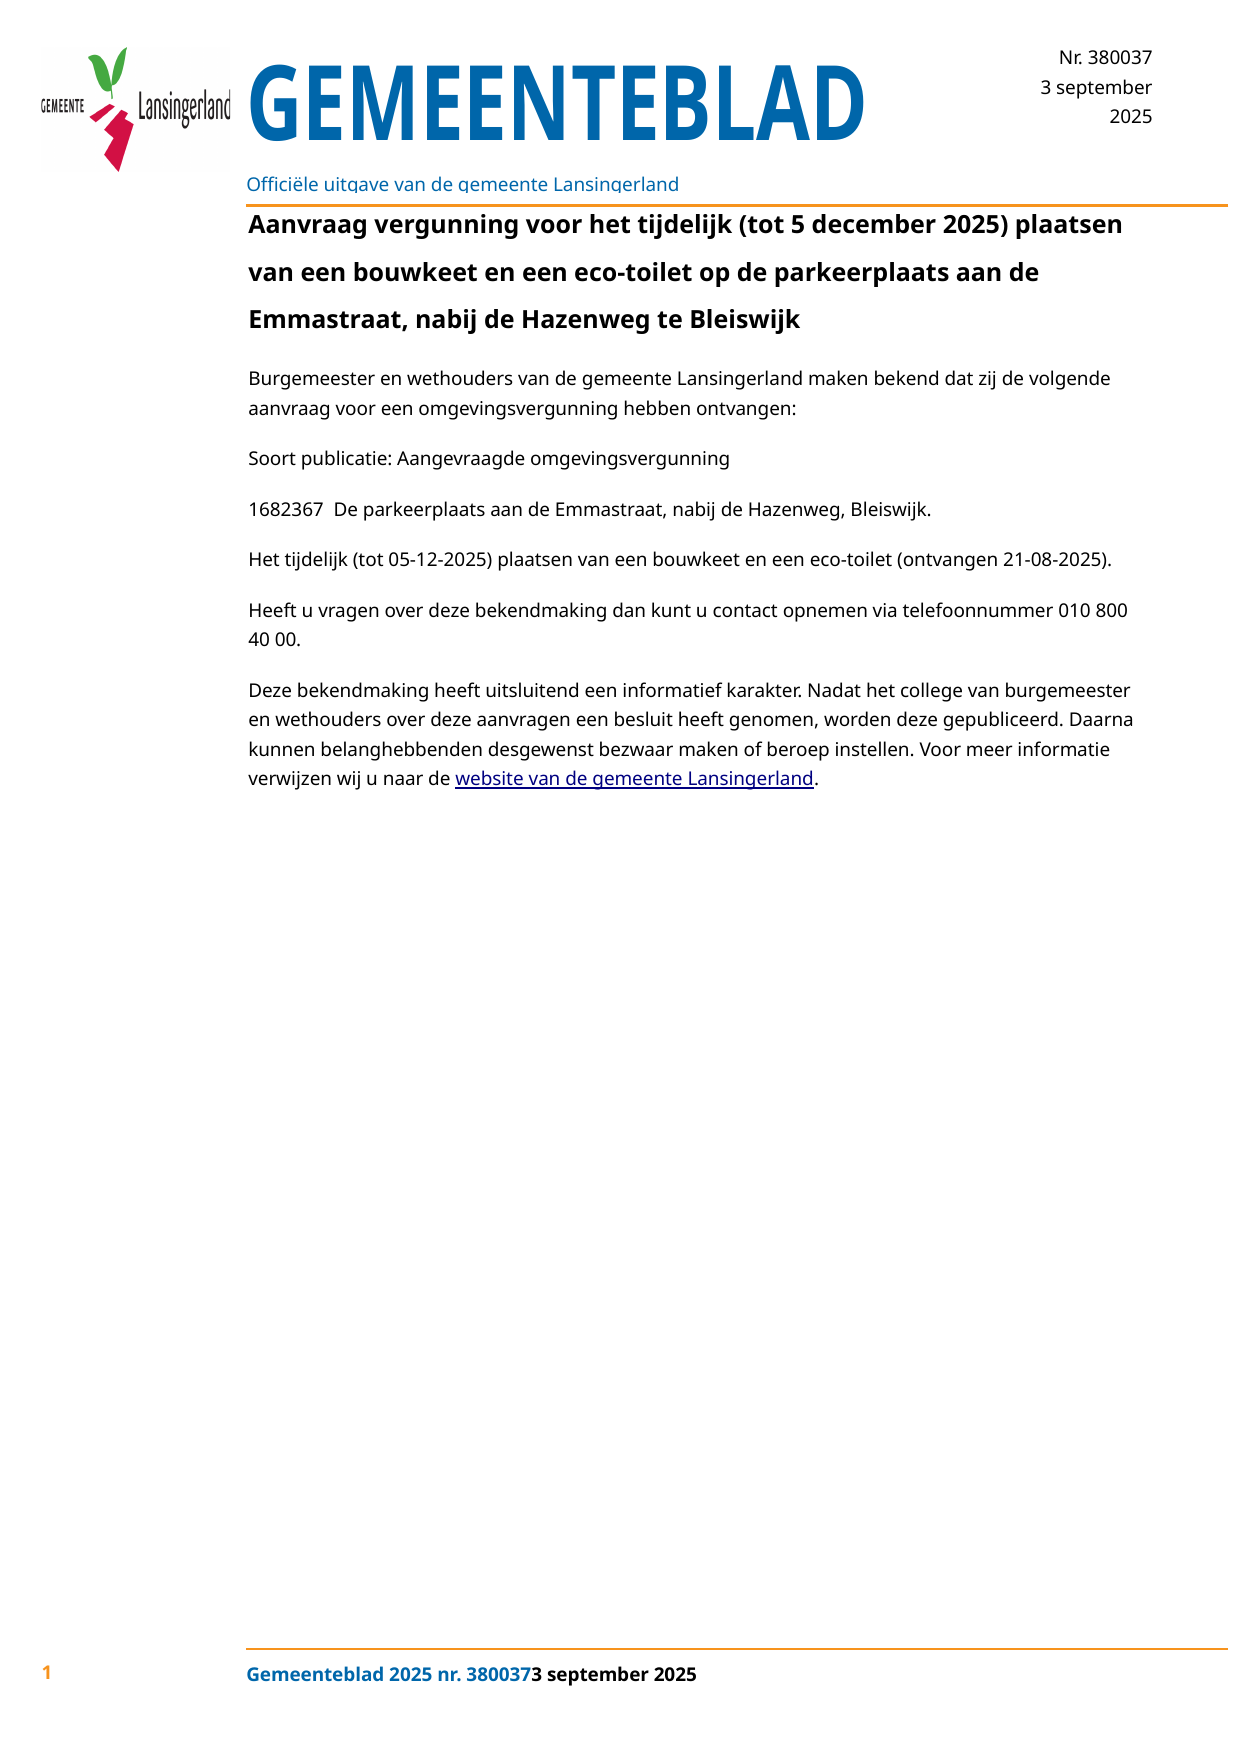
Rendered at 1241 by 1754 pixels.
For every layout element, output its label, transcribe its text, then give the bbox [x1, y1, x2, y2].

text Soort publicatie: Aangevraagde omgevingsvergunning [248, 446, 1152, 471]
text Deze bekendmaking heeft uitsluitend een informatief karakter. Nadat het college van burgemeester en wethouders over deze aanvragen een besluit heeft genomen, worden deze gepubliceerd. Daarna kunnen belanghebbenden desgewenst bezwaar maken of beroep instellen. Voor meer informatie verwijzen wij u naar de website van de gemeente Lansingerland. [248, 677, 1152, 791]
text Het tijdelijk (tot 05-12-2025) plaatsen van een bouwkeet en een eco-toilet (ontvangen 21-08-2025). [248, 546, 1152, 572]
picture [41, 47, 231, 172]
text Aanvraag vergunning voor het tijdelijk (tot 5 december 2025) plaatsen van een bouwkeet en een eco-toilet op de parkeerplaats aan de Emmastraat, nabij de Hazenweg te Bleiswijk [248, 207, 1152, 336]
text Heeft u vragen over deze bekendmaking dan kunt u contact opnemen via telefoonnummer 010 800 40 00. [248, 597, 1152, 652]
text 1682367 De parkeerplaats aan de Emmastraat, nabij de Hazenweg, Bleiswijk. [248, 496, 1152, 522]
text Burgemeester en wethouders van de gemeente Lansingerland maken bekend dat zij de volgende aanvraag voor een omgevingsvergunning hebben ontvangen: [248, 366, 1152, 421]
